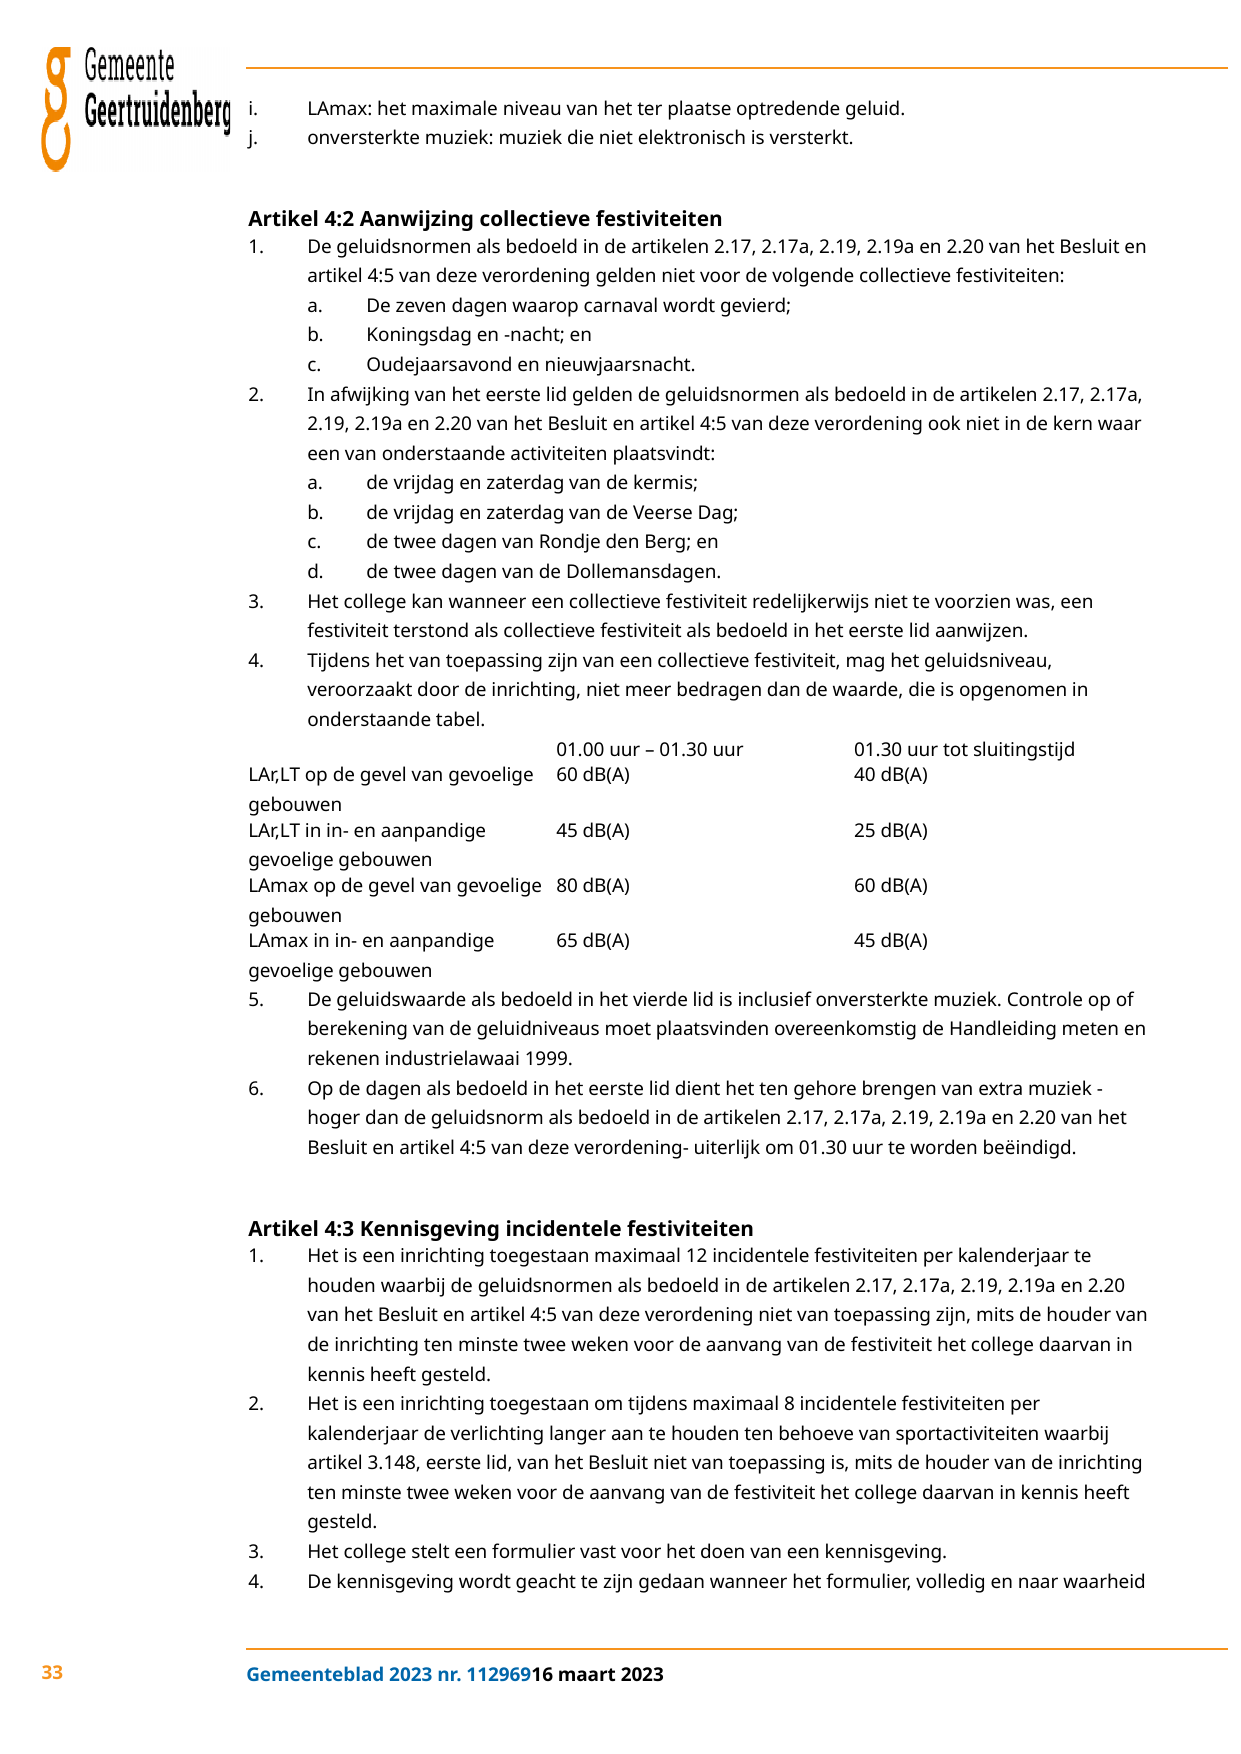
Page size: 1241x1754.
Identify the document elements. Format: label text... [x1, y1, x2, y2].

picture [41, 47, 231, 172]
list de twee dagen van de Dollemansdagen. [307, 558, 1152, 584]
table_header 01.30 uur tot sluitingstijd [854, 736, 1152, 762]
table_cell 60 dB(A) [854, 872, 1152, 927]
table_cell LAmax in in- en aanpandige gevoelige gebouwen [248, 928, 556, 983]
list De kennisgeving wordt geacht te zijn gedaan wanneer het formulier, volledig en naar waarheid [248, 1568, 1152, 1593]
table_cell 25 dB(A) [854, 817, 1152, 872]
table_cell 65 dB(A) [556, 928, 854, 983]
table_header [248, 736, 556, 762]
table_cell LAmax op de gevel van gevoelige gebouwen [248, 872, 556, 927]
list Op de dagen als bedoeld in het eerste lid dient het ten gehore brengen van extra muziek - hoger dan de geluidsnorm als bedoeld in de artikelen 2.17, 2.17a, 2.19, 2.19a en 2.20 van het Besluit en artikel 4:5 van deze verordening- uiterlijk om 01.30 uur te worden beëindigd. [248, 1075, 1152, 1160]
list De zeven dagen waarop carnaval wordt gevierd; [307, 292, 1152, 318]
table_cell 80 dB(A) [556, 872, 854, 927]
list Het is een inrichting toegestaan maximaal 12 incidentele festiviteiten per kalenderjaar te houden waarbij de geluidsnormen als bedoeld in de artikelen 2.17, 2.17a, 2.19, 2.19a en 2.20 van het Besluit en artikel 4:5 van deze verordening niet van toepassing zijn, mits de houder van de inrichting ten minste twee weken voor de aanvang van de festiviteit het college daarvan in kennis heeft gesteld. [248, 1242, 1152, 1386]
text Artikel 4:2 Aanwijzing collectieve festiviteiten [248, 204, 1152, 233]
list In afwijking van het eerste lid gelden de geluidsnormen als bedoeld in de artikelen 2.17, 2.17a, 2.19, 2.19a en 2.20 van het Besluit en artikel 4:5 van deze verordening ook niet in de kern waar een van onderstaande activiteiten plaatsvindt: [248, 381, 1152, 466]
table_cell 60 dB(A) [556, 762, 854, 817]
list onversterkte muziek: muziek die niet elektronisch is versterkt. [248, 124, 1152, 150]
table_cell 40 dB(A) [854, 762, 1152, 817]
text Artikel 4:3 Kennisgeving incidentele festiviteiten [248, 1214, 1152, 1242]
list de vrijdag en zaterdag van de Veerse Dag; [307, 499, 1152, 525]
table_cell 45 dB(A) [854, 928, 1152, 983]
table_cell LAr,LT op de gevel van gevoelige gebouwen [248, 762, 556, 817]
list de twee dagen van Rondje den Berg; en [307, 529, 1152, 554]
list LAmax: het maximale niveau van het ter plaatse optredende geluid. [248, 95, 1152, 121]
list Koningsdag en -nacht; en [307, 322, 1152, 347]
list Het college kan wanneer een collectieve festiviteit redelijkerwijs niet te voorzien was, een festiviteit terstond als collectieve festiviteit als bedoeld in het eerste lid aanwijzen. [248, 588, 1152, 643]
table_header 01.00 uur – 01.30 uur [556, 736, 854, 762]
list Het is een inrichting toegestaan om tijdens maximaal 8 incidentele festiviteiten per kalenderjaar de verlichting langer aan te houden ten behoeve van sportactiviteiten waarbij artikel 3.148, eerste lid, van het Besluit niet van toepassing is, mits de houder van de inrichting ten minste twee weken voor de aanvang van de festiviteit het college daarvan in kennis heeft gesteld. [248, 1390, 1152, 1534]
list De geluidsnormen als bedoeld in de artikelen 2.17, 2.17a, 2.19, 2.19a en 2.20 van het Besluit en artikel 4:5 van deze verordening gelden niet voor de volgende collectieve festiviteiten: [248, 233, 1152, 288]
list de vrijdag en zaterdag van de kermis; [307, 469, 1152, 495]
list Oudejaarsavond en nieuwjaarsnacht. [307, 351, 1152, 377]
table_cell LAr,LT in in- en aanpandige gevoelige gebouwen [248, 817, 556, 872]
list Het college stelt een formulier vast voor het doen van een kennisgeving. [248, 1538, 1152, 1564]
list De geluidswaarde als bedoeld in het vierde lid is inclusief onversterkte muziek. Controle op of berekening van de geluidniveaus moet plaatsvinden overeenkomstig de Handleiding meten en rekenen industrielawaai 1999. [248, 986, 1152, 1071]
list Tijdens het van toepassing zijn van een collectieve festiviteit, mag het geluidsniveau, veroorzaakt door de inrichting, niet meer bedragen dan de waarde, die is opgenomen in onderstaande tabel. [248, 647, 1152, 732]
table_cell 45 dB(A) [556, 817, 854, 872]
